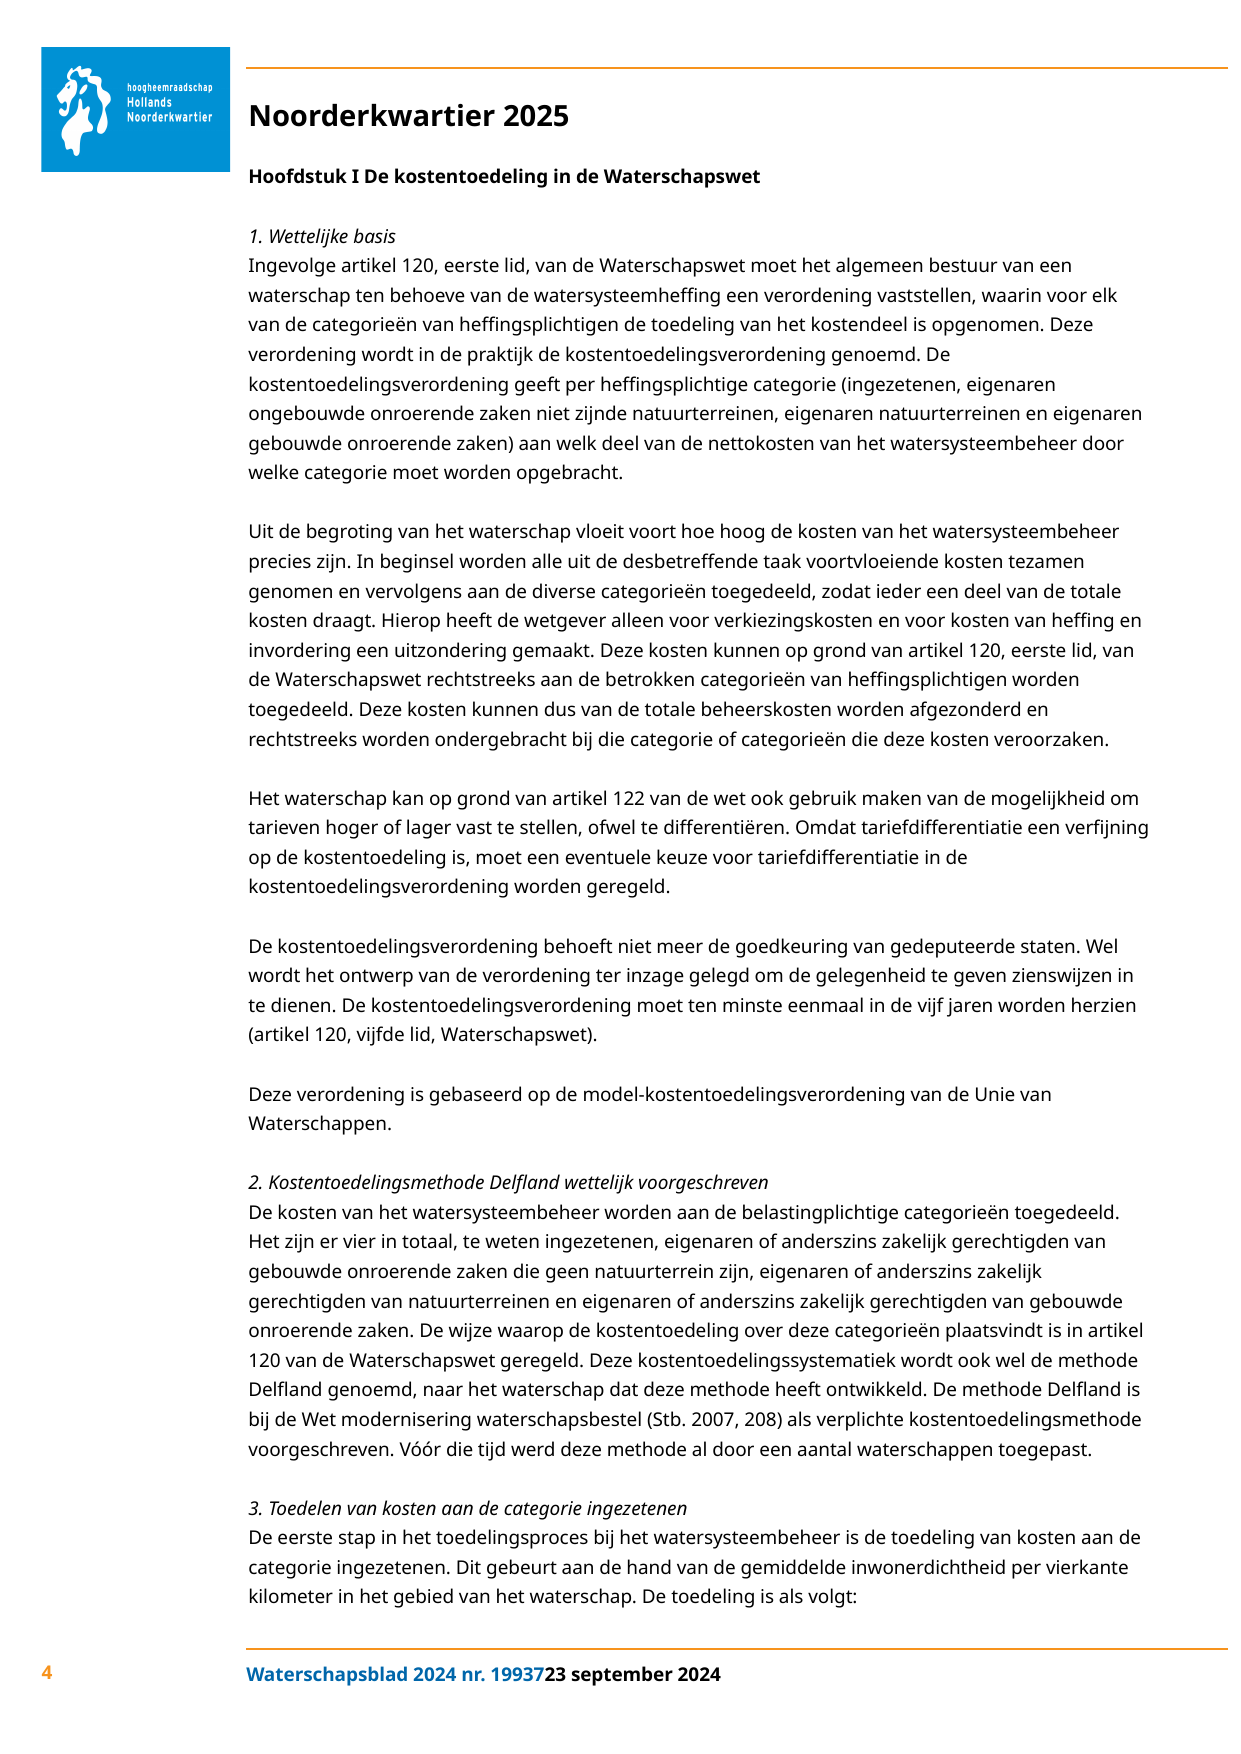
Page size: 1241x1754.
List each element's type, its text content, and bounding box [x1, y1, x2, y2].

text Hoofdstuk I De kostentoedeling in de Waterschapswet [248, 164, 1152, 189]
picture [62, 100, 92, 155]
text Het waterschap kan op grond van artikel 122 van de wet ook gebruik maken van de mogelijkheid om tarieven hoger of lager vast te stellen, ofwel te differentiëren. Omdat tariefdifferentiatie een verfijning op de kostentoedeling is, moet een eventuele keuze voor tariefdifferentiatie in de kostentoedelingsverordening worden geregeld. [248, 785, 1152, 899]
text 2. Kostentoedelingsmethode Delfland wettelijk voorgeschreven [248, 1169, 1152, 1195]
picture [68, 69, 73, 79]
text De kosten van het watersysteembeheer worden aan de belastingplichtige categorieën toegedeeld. Het zijn er vier in totaal, te weten ingezetenen, eigenaren of anderszins zakelijk gerechtigden van gebouwde onroerende zaken die geen natuurterrein zijn, eigenaren of anderszins zakelijk gerechtigden van natuurterreinen en eigenaren of anderszins zakelijk gerechtigden van gebouwde onroerende zaken. De wijze waarop de kostentoedeling over deze categorieën plaatsvindt is in artikel 120 van de Waterschapswet geregeld. Deze kostentoedelingssystematiek wordt ook wel de methode Delfland genoemd, naar het waterschap dat deze methode heeft ontwikkeld. De methode Delfland is bij de Wet modernisering waterschapsbestel (Stb. 2007, 208) als verplichte kostentoedelingsmethode voorgeschreven. Vóór die tijd werd deze methode al door een aantal waterschappen toegepast. [248, 1199, 1152, 1461]
picture [80, 86, 87, 93]
text De eerste stap in het toedelingsproces bij het watersysteembeheer is de toedeling van kosten aan de categorie ingezetenen. Dit gebeurt aan de hand van de gemiddelde inwonerdichtheid per vierkante kilometer in het gebied van het waterschap. De toedeling is als volgt: [248, 1524, 1152, 1609]
picture [76, 67, 110, 133]
picture [128, 98, 133, 106]
text Uit de begroting van het waterschap vloeit voort hoe hoog de kosten van het watersysteembeheer precies zijn. In beginsel worden alle uit de desbetreffende taak voortvloeiende kosten tezamen genomen en vervolgens aan de diverse categorieën toegedeeld, zodat ieder een deel van de totale kosten draagt. Hierop heeft de wetgever alleen voor verkiezingskosten en voor kosten van heffing en invordering een uitzondering gemaakt. Deze kosten kunnen op grond van artikel 120, eerste lid, van de Waterschapswet rechtstreeks aan de betrokken categorieën van heffingsplichtigen worden toegedeeld. Deze kosten kunnen dus van de totale beheerskosten worden afgezonderd en rechtstreeks worden ondergebracht bij die categorie of categorieën die deze kosten veroorzaken. [248, 519, 1152, 751]
text Noorderkwartier 2025 [248, 95, 1152, 134]
text Ingevolge artikel 120, eerste lid, van de Waterschapswet moet het algemeen bestuur van een waterschap ten behoeve van de watersysteemheffing een verordening vaststellen, waarin voor elk van de categorieën van heffingsplichtigen de toedeling van het kostendeel is opgenomen. Deze verordening wordt in de praktijk de kostentoedelingsverordening genoemd. De kostentoedelingsverordening geeft per heffingsplichtige categorie (ingezetenen, eigenaren ongebouwde onroerende zaken niet zijnde natuurterreinen, eigenaren natuurterreinen en eigenaren gebouwde onroerende zaken) aan welk deel van de nettokosten van het watersysteembeheer door welke categorie moet worden opgebracht. [248, 252, 1152, 485]
text 3. Toedelen van kosten aan de categorie ingezetenen [248, 1495, 1152, 1521]
text 1. Wettelijke basis [248, 223, 1152, 248]
text De kostentoedelingsverordening behoeft niet meer de goedkeuring van gedeputeerde staten. Wel wordt het ontwerp van de verordening ter inzage gelegd om de gelegenheid te geven zienswijzen in te dienen. De kostentoedelingsverordening moet ten minste eenmaal in de vijf jaren worden herzien (artikel 120, vijfde lid, Waterschapswet). [248, 933, 1152, 1047]
picture [58, 80, 77, 116]
picture [128, 113, 133, 121]
text Deze verordening is gebaseerd op de model-kostentoedelingsverordening van de Unie van Waterschappen. [248, 1081, 1152, 1136]
